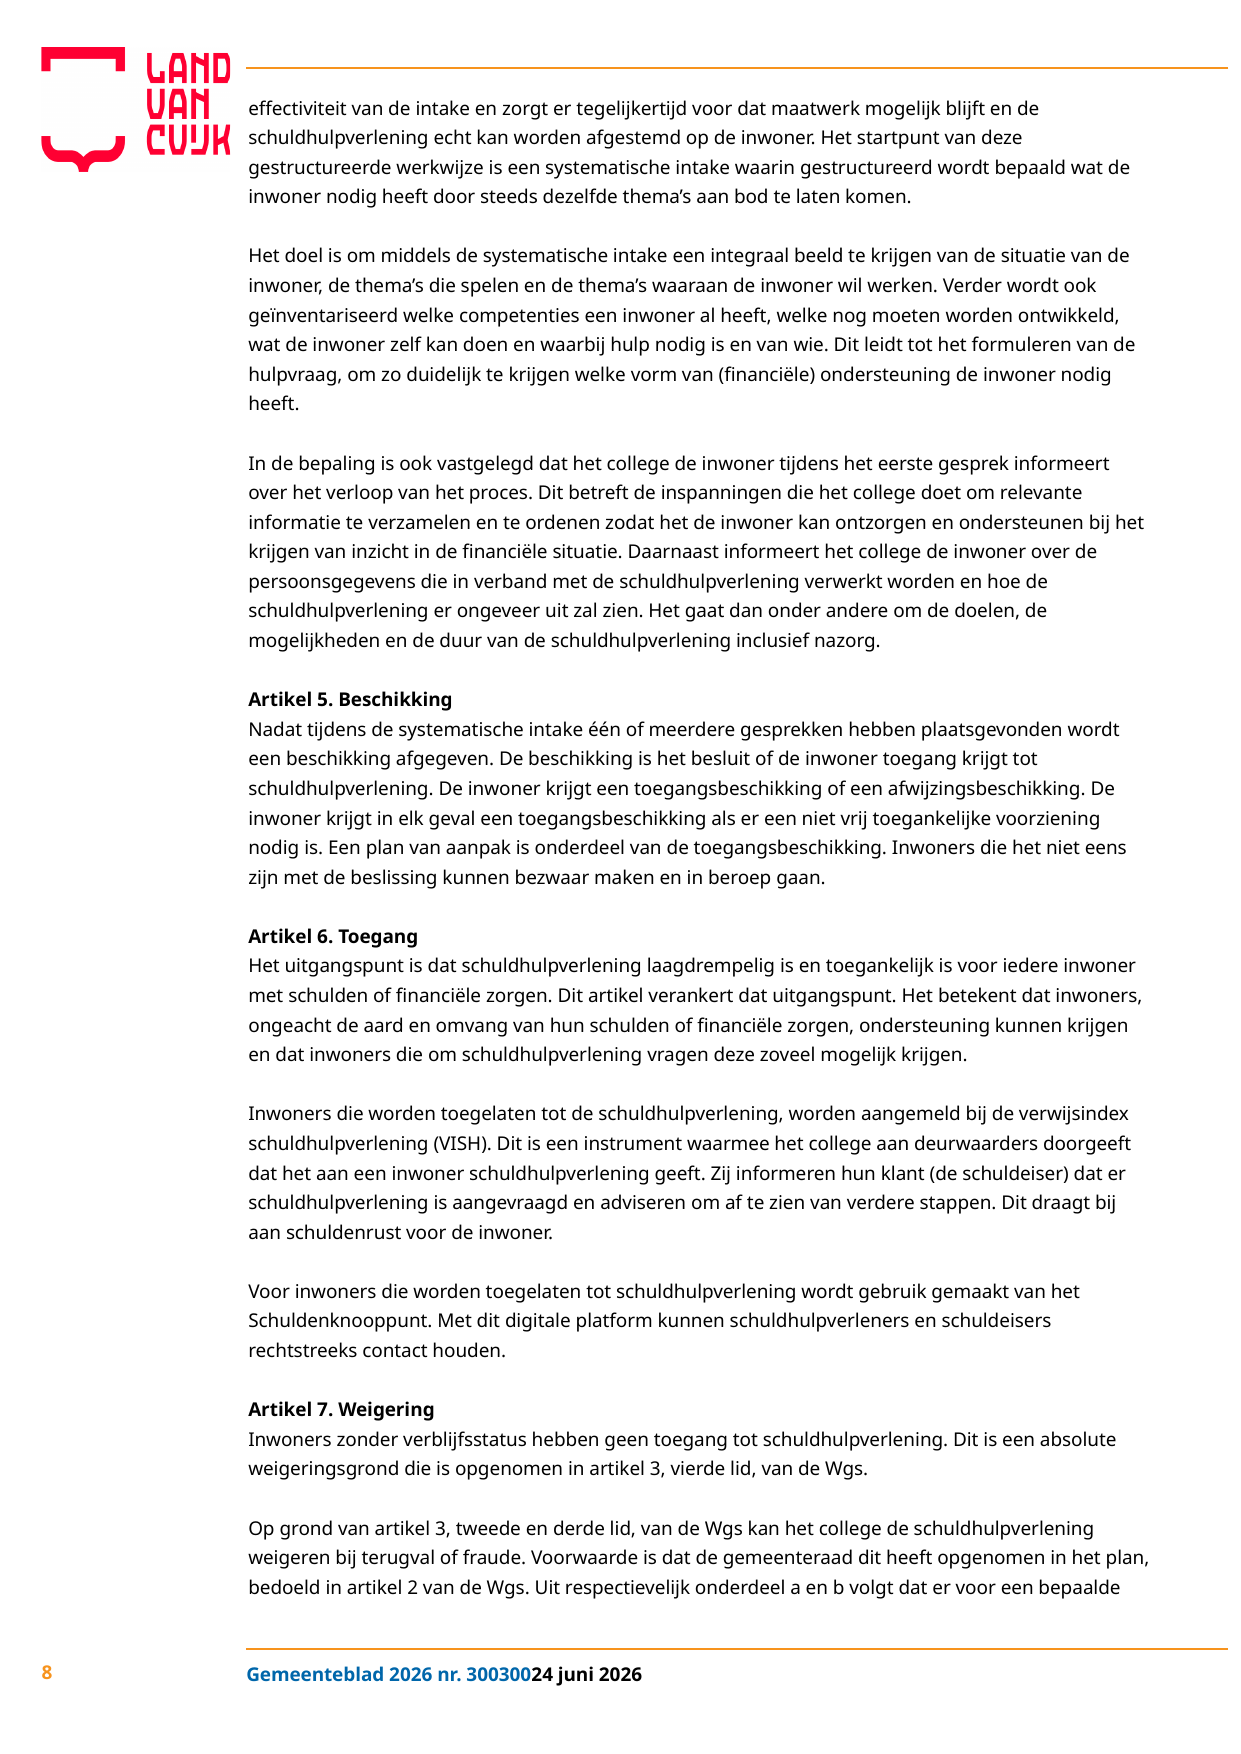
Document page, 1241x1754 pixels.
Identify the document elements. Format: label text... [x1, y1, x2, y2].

text In de bepaling is ook vastgelegd dat het college de inwoner tijdens het eerste gesprek informeert over het verloop van het proces. Dit betreft de inspanningen die het college doet om relevante informatie te verzamelen en te ordenen zodat het de inwoner kan ontzorgen en ondersteunen bij het krijgen van inzicht in de financiële situatie. Daarnaast informeert het college de inwoner over de persoonsgegevens die in verband met de schuldhulpverlening verwerkt worden en hoe de schuldhulpverlening er ongeveer uit zal zien. Het gaat dan onder andere om de doelen, de mogelijkheden en de duur van de schuldhulpverlening inclusief nazorg. [248, 450, 1152, 653]
text Het doel is om middels de systematische intake een integraal beeld te krijgen van de situatie van de inwoner, de thema’s die spelen en de thema’s waaraan de inwoner wil werken. Verder wordt ook geïnventariseerd welke competenties een inwoner al heeft, welke nog moeten worden ontwikkeld, wat de inwoner zelf kan doen en waarbij hulp nodig is en van wie. Dit leidt tot het formuleren van de hulpvraag, om zo duidelijk te krijgen welke vorm van (financiële) ondersteuning de inwoner nodig heeft. [248, 243, 1152, 416]
text effectiviteit van de intake en zorgt er tegelijkertijd voor dat maatwerk mogelijk blijft en de schuldhulpverlening echt kan worden afgestemd op de inwoner. Het startpunt van deze gestructureerde werkwijze is een systematische intake waarin gestructureerd wordt bepaald wat de inwoner nodig heeft door steeds dezelfde thema’s aan bod te laten komen. [248, 95, 1152, 209]
text Het uitgangspunt is dat schuldhulpverlening laagdrempelig is en toegankelijk is voor iedere inwoner met schulden of financiële zorgen. Dit artikel verankert dat uitgangspunt. Het betekent dat inwoners, ongeacht de aard en omvang van hun schulden of financiële zorgen, ondersteuning kunnen krijgen en dat inwoners die om schuldhulpverlening vragen deze zoveel mogelijk krijgen. [248, 953, 1152, 1067]
text Nadat tijdens de systematische intake één of meerdere gesprekken hebben plaatsgevonden wordt een beschikking afgegeven. De beschikking is het besluit of de inwoner toegang krijgt tot schuldhulpverlening. De inwoner krijgt een toegangsbeschikking of een afwijzingsbeschikking. De inwoner krijgt in elk geval een toegangsbeschikking als er een niet vrij toegankelijke voorziening nodig is. Een plan van aanpak is onderdeel van de toegangsbeschikking. Inwoners die het niet eens zijn met de beslissing kunnen bezwaar maken en in beroep gaan. [248, 716, 1152, 890]
text Voor inwoners die worden toegelaten tot schuldhulpverlening wordt gebruik gemaakt van het Schuldenknooppunt. Met dit digitale platform kunnen schuldhulpverleners en schuldeisers rechtstreeks contact houden. [248, 1278, 1152, 1363]
picture [41, 47, 231, 172]
text Inwoners zonder verblijfsstatus hebben geen toegang tot schuldhulpverlening. Dit is een absolute weigeringsgrond die is opgenomen in artikel 3, vierde lid, van de Wgs. [248, 1426, 1152, 1481]
text Inwoners die worden toegelaten tot de schuldhulpverlening, worden aangemeld bij de verwijsindex schuldhulpverlening (VISH). Dit is een instrument waarmee het college aan deurwaarders doorgeeft dat het aan een inwoner schuldhulpverlening geeft. Zij informeren hun klant (de schuldeiser) dat er schuldhulpverlening is aangevraagd en adviseren om af te zien van verdere stappen. Dit draagt bij aan schuldenrust voor de inwoner. [248, 1101, 1152, 1245]
text Op grond van artikel 3, tweede en derde lid, van de Wgs kan het college de schuldhulpverlening weigeren bij terugval of fraude. Voorwaarde is dat de gemeenteraad dit heeft opgenomen in het plan, bedoeld in artikel 2 van de Wgs. Uit respectievelijk onderdeel a en b volgt dat er voor een bepaalde [248, 1515, 1152, 1600]
text Artikel 7. Weigering [248, 1396, 1152, 1422]
text Artikel 6. Toegang [248, 923, 1152, 949]
text Artikel 5. Beschikking [248, 686, 1152, 712]
